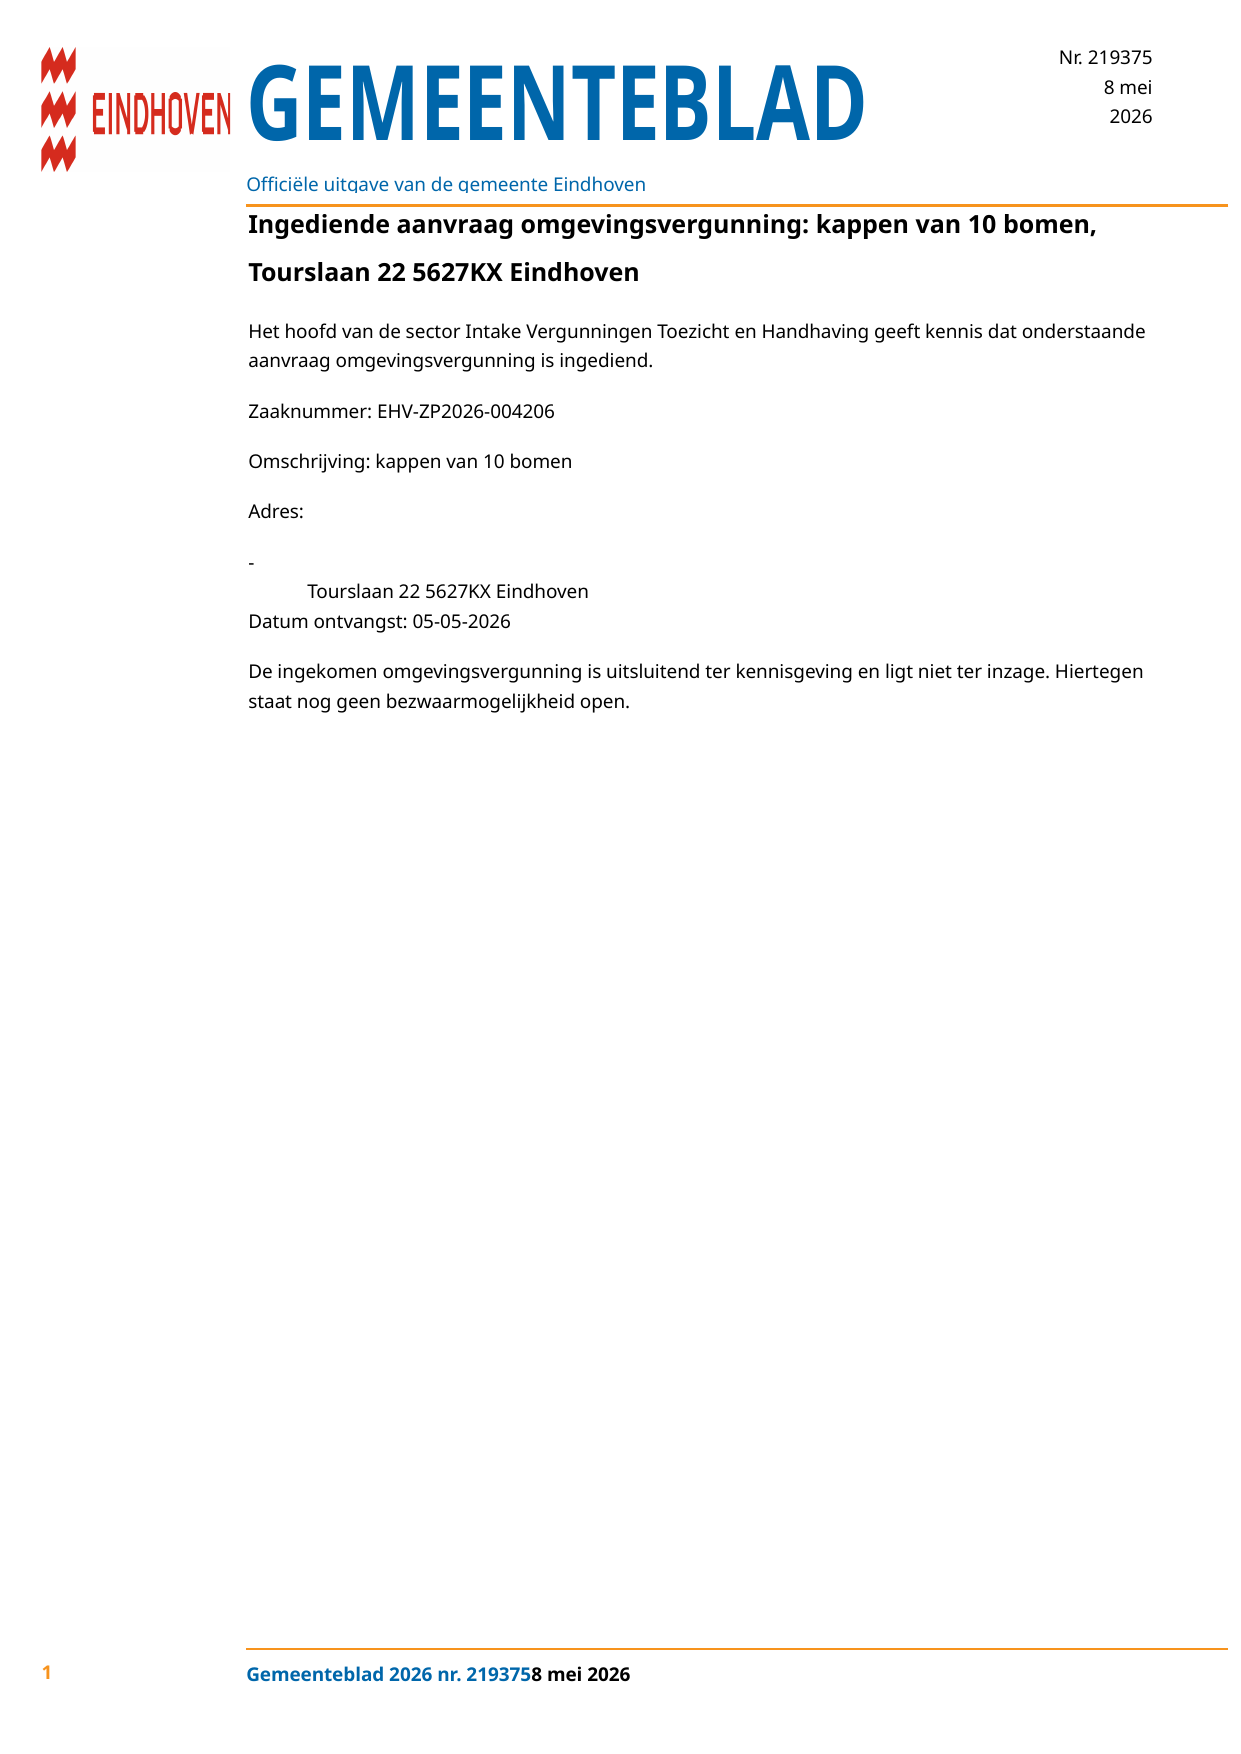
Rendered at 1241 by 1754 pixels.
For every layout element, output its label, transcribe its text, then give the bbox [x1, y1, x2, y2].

text De ingekomen omgevingsvergunning is uitsluitend ter kennisgeving en ligt niet ter inzage. Hiertegen staat nog geen bezwaarmogelijkheid open. [248, 659, 1152, 714]
picture [41, 47, 231, 172]
text Adres: [248, 499, 1152, 524]
list Tourslaan 22 5627KX Eindhoven [248, 579, 1152, 604]
text Zaaknummer: EHV-ZP2026-004206 [248, 398, 1152, 424]
text Het hoofd van de sector Intake Vergunningen Toezicht en Handhaving geeft kennis dat onderstaande aanvraag omgevingsvergunning is ingediend. [248, 318, 1152, 373]
text Omschrijving: kappen van 10 bomen [248, 448, 1152, 474]
text Ingediende aanvraag omgevingsvergunning: kappen van 10 bomen, Tourslaan 22 5627KX Eindhoven [248, 207, 1152, 288]
text Datum ontvangst: 05-05-2026 [248, 608, 1152, 634]
